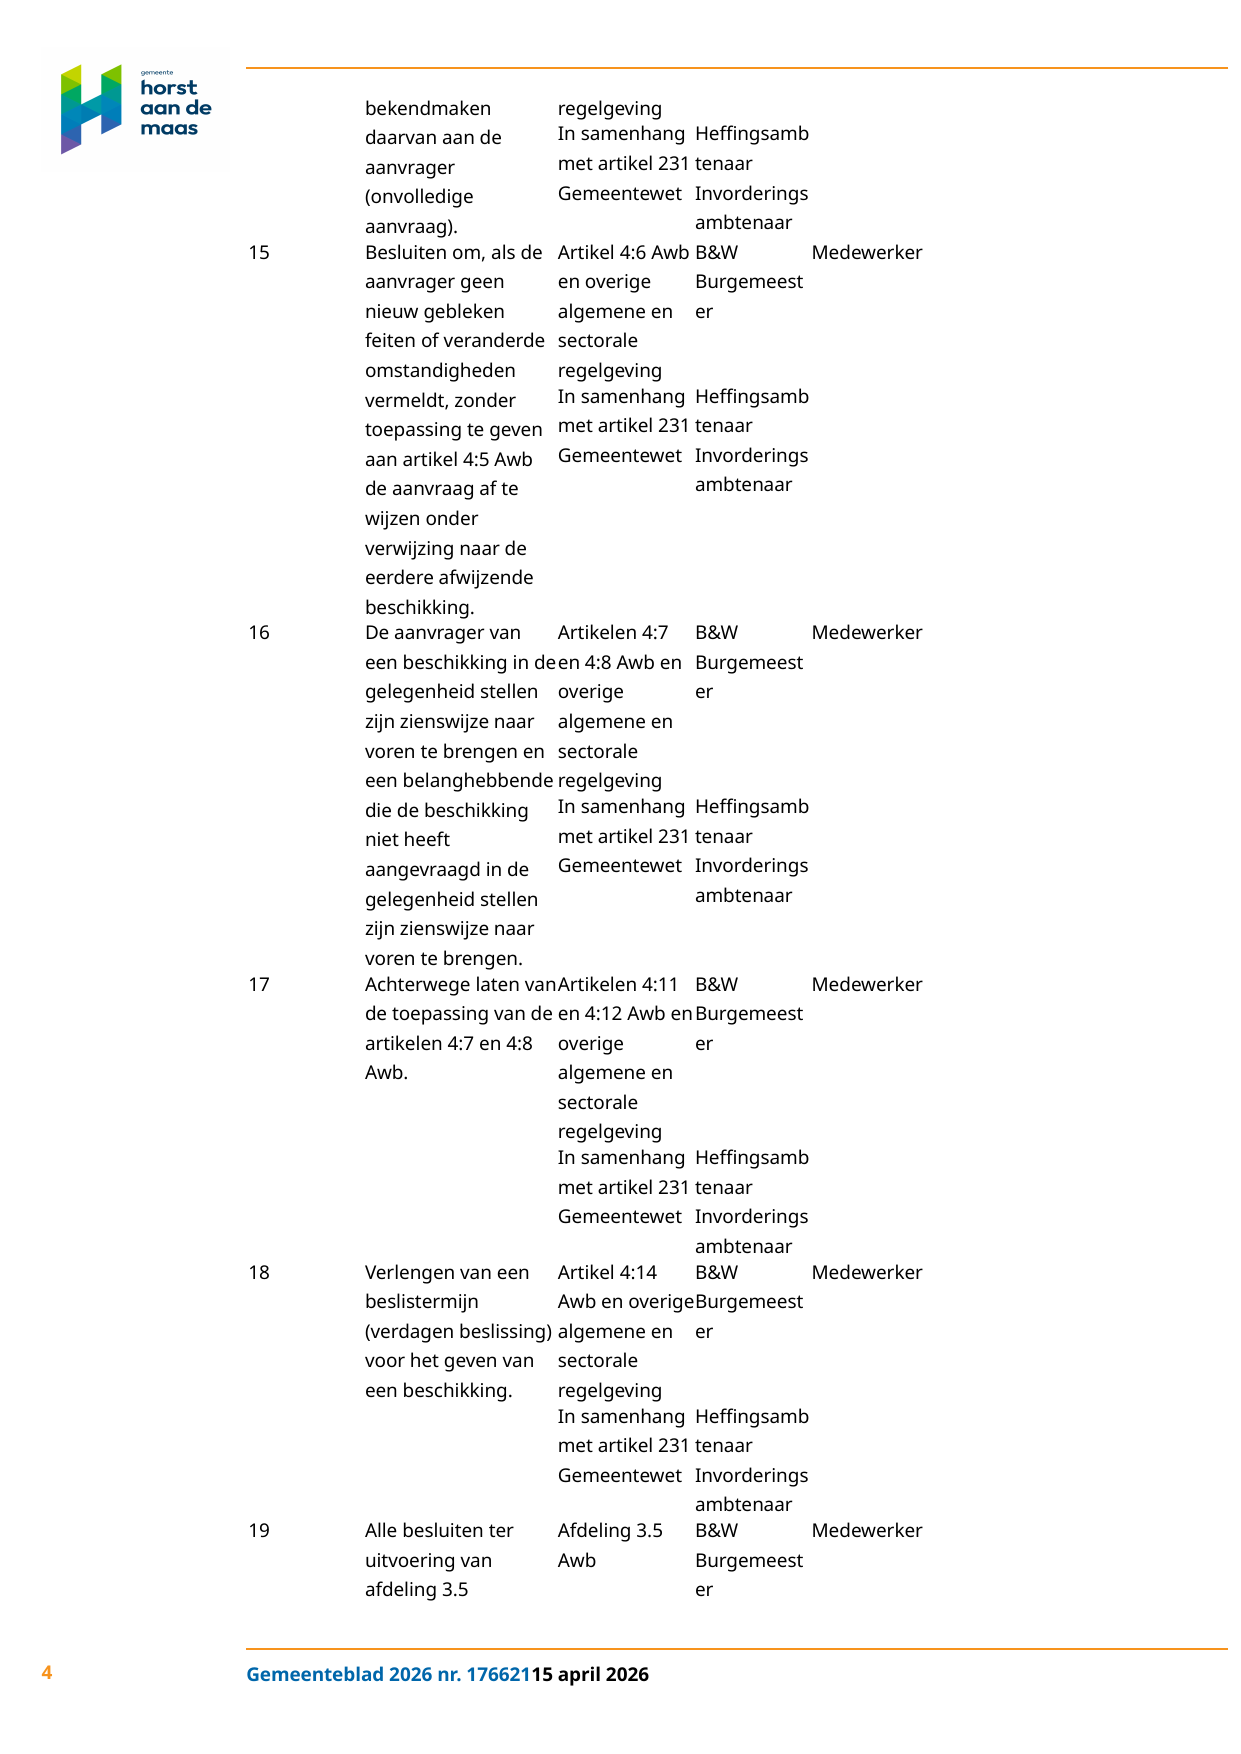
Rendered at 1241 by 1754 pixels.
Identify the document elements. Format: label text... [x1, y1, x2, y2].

table_cell 16 [248, 620, 365, 971]
picture [41, 47, 231, 172]
table_cell B&W Burgemeester [695, 1518, 811, 1602]
table_cell Medewerker [811, 620, 938, 971]
table_cell Medewerker [811, 971, 938, 1259]
table_cell 15 [248, 239, 365, 619]
table_cell 17 [248, 971, 365, 1259]
table_cell Artikelen 4:7 en 4:8 Awb en overige algemene en sectorale regelgeving [558, 620, 695, 793]
table_cell Heffingsambtenaar Invorderingsambtenaar [695, 1403, 811, 1517]
table_cell In samenhang met artikel 231 Gemeentewet [558, 121, 695, 239]
table_cell De aanvrager van een beschikking in de gelegenheid stellen zijn zienswijze naar voren te brengen en een belanghebbende die de beschikking niet heeft aangevraagd in de gelegenheid stellen zijn zienswijze naar voren te brengen. [365, 620, 558, 971]
table_cell Heffingsambtenaar Invorderingsambtenaar [695, 383, 811, 619]
table_cell B&W Burgemeester [695, 239, 811, 383]
table_cell In samenhang met artikel 231 Gemeentewet [558, 1144, 695, 1259]
table_cell In samenhang met artikel 231 Gemeentewet [558, 383, 695, 619]
table_cell Achterwege laten van de toepassing van de artikelen 4:7 en 4:8 Awb. [365, 971, 558, 1259]
table_cell B&W Burgemeester [695, 620, 811, 793]
table_cell Artikel 4:14 Awb en overige algemene en sectorale regelgeving [558, 1259, 695, 1403]
table_cell Alle besluiten ter uitvoering van afdeling 3.5 [365, 1518, 558, 1602]
table_cell [695, 95, 811, 121]
table_cell Heffingsambtenaar Invorderingsambtenaar [695, 793, 811, 971]
table_cell In samenhang met artikel 231 Gemeentewet [558, 793, 695, 971]
table_cell Heffingsambtenaar Invorderingsambtenaar [695, 121, 811, 239]
table_cell Medewerker [811, 1518, 938, 1602]
table_cell Verlengen van een beslistermijn (verdagen beslissing) voor het geven van een beschikking. [365, 1259, 558, 1517]
table_cell [938, 1518, 1152, 1602]
table_cell Afdeling 3.5 Awb [558, 1518, 695, 1602]
table_cell [938, 239, 1152, 619]
table_cell Medewerker [811, 239, 938, 619]
table_cell Medewerker [811, 1259, 938, 1517]
table_cell In samenhang met artikel 231 Gemeentewet [558, 1403, 695, 1517]
table_cell [938, 95, 1152, 239]
table_cell 19 [248, 1518, 365, 1602]
table_cell [938, 971, 1152, 1259]
table_cell 18 [248, 1259, 365, 1517]
table_cell Artikel 4:6 Awb en overige algemene en sectorale regelgeving [558, 239, 695, 383]
table_cell Besluiten om, als de aanvrager geen nieuw gebleken feiten of veranderde omstandigheden vermeldt, zonder toepassing te geven aan artikel 4:5 Awb de aanvraag af te wijzen onder verwijzing naar de eerdere afwijzende beschikking. [365, 239, 558, 619]
table_cell [938, 620, 1152, 971]
table_cell bekendmaken daarvan aan de aanvrager (onvolledige aanvraag). [365, 95, 558, 239]
table_cell [811, 95, 938, 239]
table_cell Artikelen 4:11 en 4:12 Awb en overige algemene en sectorale regelgeving [558, 971, 695, 1144]
table_cell [248, 95, 365, 239]
table_cell B&W Burgemeester [695, 971, 811, 1144]
table_cell Heffingsambtenaar Invorderingsambtenaar [695, 1144, 811, 1259]
table_cell regelgeving [558, 95, 695, 121]
table_cell B&W Burgemeester [695, 1259, 811, 1403]
table_cell [938, 1259, 1152, 1517]
